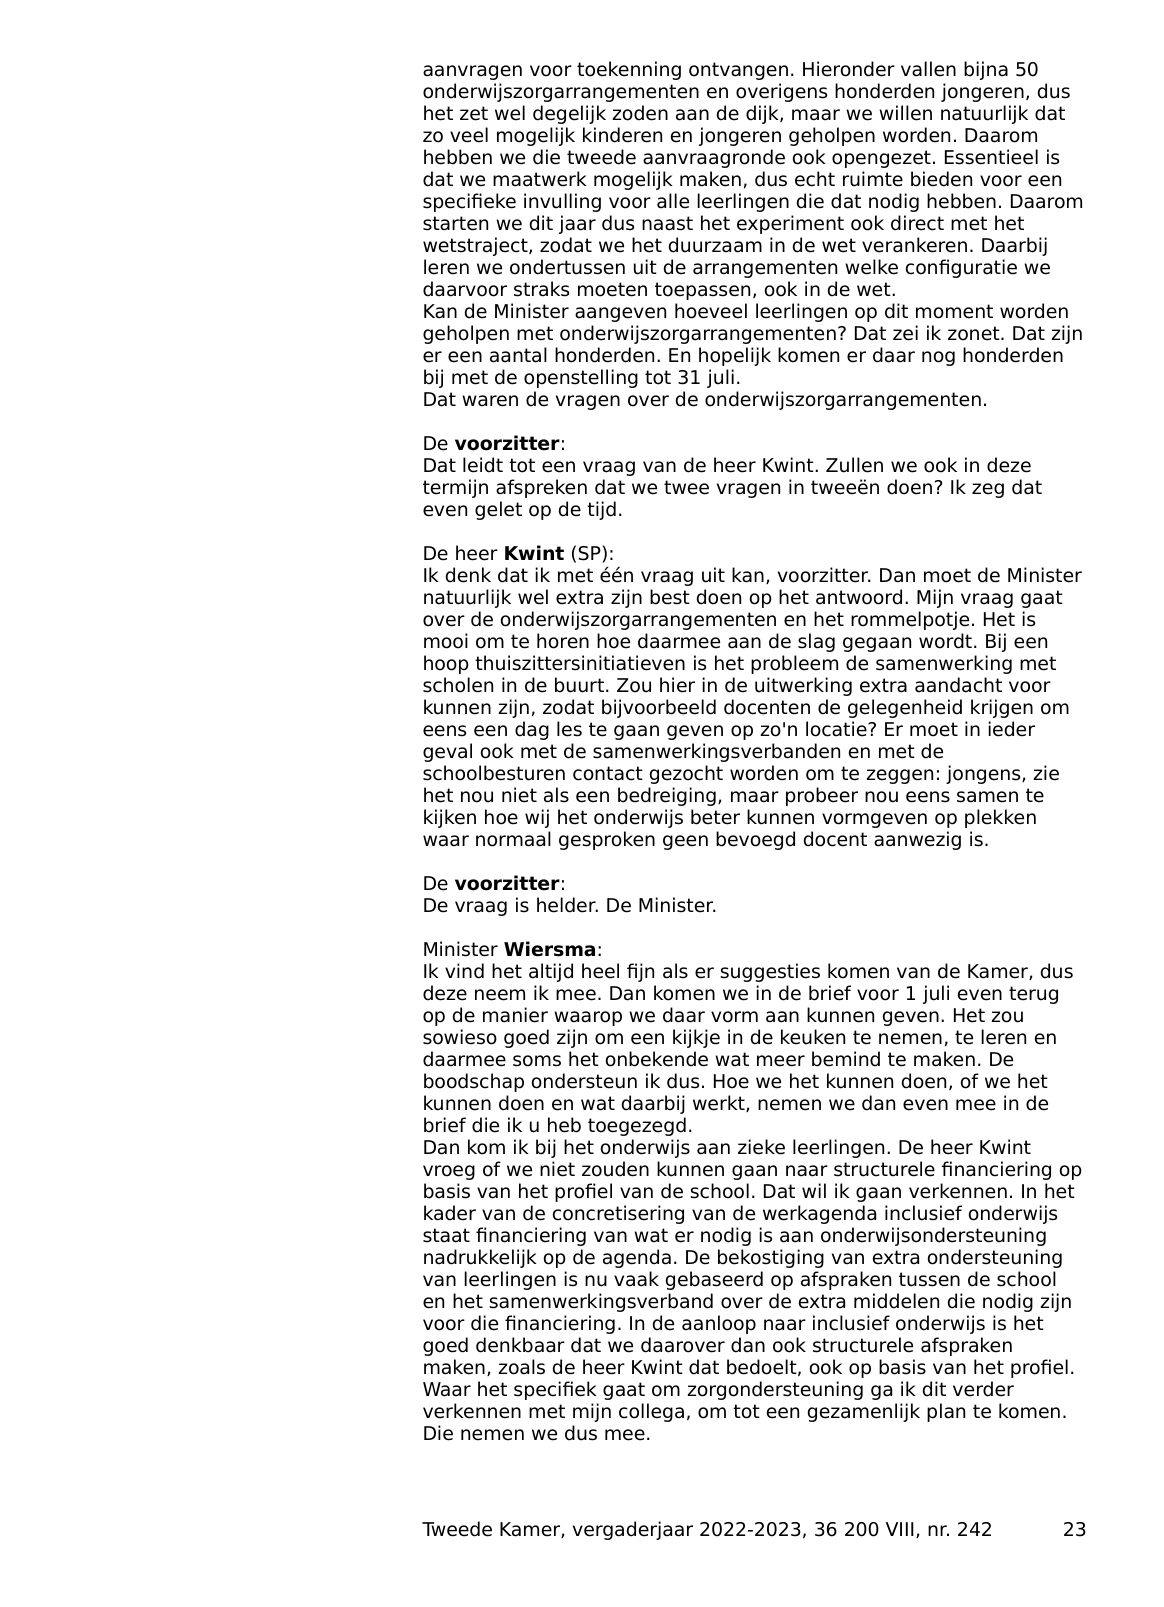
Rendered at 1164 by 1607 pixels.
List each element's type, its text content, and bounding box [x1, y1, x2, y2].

text De vraag is helder. De Minister. [422, 895, 1087, 917]
text Ik denk dat ik met één vraag uit kan, voorzitter. Dan moet de Minister natuurlijk wel extra zijn best doen op het antwoord. Mijn vraag gaat over de onderwijszorgarrangementen en het rommelpotje. Het is mooi om te horen hoe daarmee aan de slag gegaan wordt. Bij een hoop thuiszittersinitiatieven is het probleem de samenwerking met scholen in de buurt. Zou hier in de uitwerking extra aandacht voor kunnen zijn, zodat bijvoorbeeld docenten de gelegenheid krijgen om eens een dag les te gaan geven op zo'n locatie? Er moet in ieder geval ook met de samenwerkingsverbanden en met de schoolbesturen contact gezocht worden om te zeggen: jongens, zie het nou niet als een bedreiging, maar probeer nou eens samen te kijken hoe wij het onderwijs beter kunnen vormgeven op plekken waar normaal gesproken geen bevoegd docent aanwezig is. [422, 565, 1087, 851]
text Dat waren de vragen over de onderwijszorgarrangementen. [422, 389, 1087, 411]
text aanvragen voor toekenning ontvangen. Hieronder vallen bijna 50 onderwijszorgarrangementen en overigens honderden jongeren, dus het zet wel degelijk zoden aan de dijk, maar we willen natuurlijk dat zo veel mogelijk kinderen en jongeren geholpen worden. Daarom hebben we die tweede aanvraagronde ook opengezet. Essentieel is dat we maatwerk mogelijk maken, dus echt ruimte bieden voor een specifieke invulling voor alle leerlingen die dat nodig hebben. Daarom starten we dit jaar dus naast het experiment ook direct met het wetstraject, zodat we het duurzaam in de wet verankeren. Daarbij leren we ondertussen uit de arrangementen welke configuratie we daarvoor straks moeten toepassen, ook in de wet. [422, 59, 1087, 301]
text De voorzitter: [422, 873, 1087, 895]
text De voorzitter: [422, 433, 1087, 455]
text Ik vind het altijd heel fijn als er suggesties komen van de Kamer, dus deze neem ik mee. Dan komen we in de brief voor 1 juli even terug op de manier waarop we daar vorm aan kunnen geven. Het zou sowieso goed zijn om een kijkje in de keuken te nemen, te leren en daarmee soms het onbekende wat meer bemind te maken. De boodschap ondersteun ik dus. Hoe we het kunnen doen, of we het kunnen doen en wat daarbij werkt, nemen we dan even mee in de brief die ik u heb toegezegd. [422, 961, 1087, 1137]
text Minister Wiersma: [422, 939, 1087, 961]
text Dan kom ik bij het onderwijs aan zieke leerlingen. De heer Kwint vroeg of we niet zouden kunnen gaan naar structurele financiering op basis van het profiel van de school. Dat wil ik gaan verkennen. In het kader van de concretisering van de werkagenda inclusief onderwijs staat financiering van wat er nodig is aan onderwijsondersteuning nadrukkelijk op de agenda. De bekostiging van extra ondersteuning van leerlingen is nu vaak gebaseerd op afspraken tussen de school en het samenwerkingsverband over de extra middelen die nodig zijn voor die financiering. In de aanloop naar inclusief onderwijs is het goed denkbaar dat we daarover dan ook structurele afspraken maken, zoals de heer Kwint dat bedoelt, ook op basis van het profiel. Waar het specifiek gaat om zorgondersteuning ga ik dit verder verkennen met mijn collega, om tot een gezamenlijk plan te komen. Die nemen we dus mee. [422, 1137, 1087, 1444]
text De heer Kwint (SP): [422, 543, 1087, 565]
text Kan de Minister aangeven hoeveel leerlingen op dit moment worden geholpen met onderwijszorgarrangementen? Dat zei ik zonet. Dat zijn er een aantal honderden. En hopelijk komen er daar nog honderden bij met de openstelling tot 31 juli. [422, 301, 1087, 389]
text Dat leidt tot een vraag van de heer Kwint. Zullen we ook in deze termijn afspreken dat we twee vragen in tweeën doen? Ik zeg dat even gelet op de tijd. [422, 455, 1087, 521]
